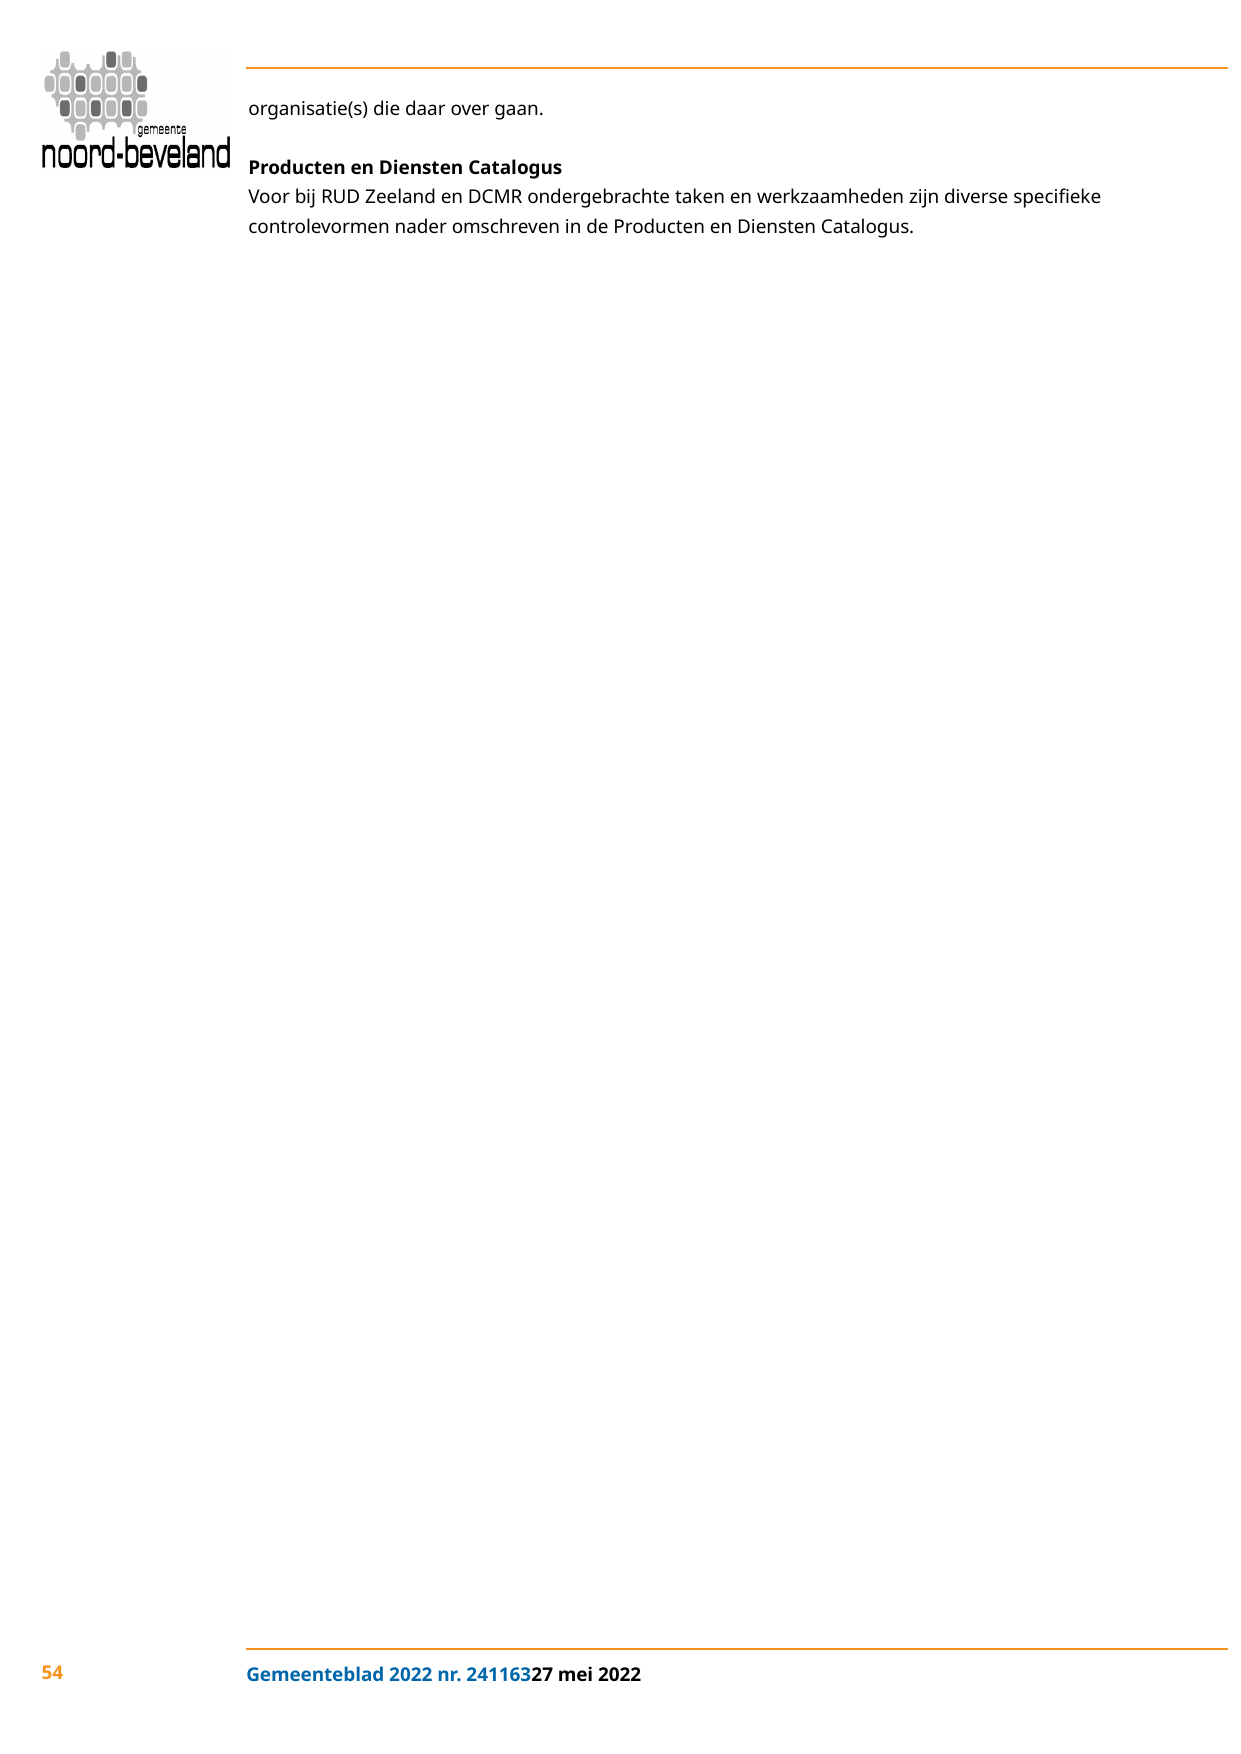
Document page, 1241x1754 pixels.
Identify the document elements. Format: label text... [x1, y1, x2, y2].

text organisatie(s) die daar over gaan. [248, 95, 1152, 121]
text Voor bij RUD Zeeland en DCMR ondergebrachte taken en werkzaamheden zijn diverse specifieke controlevormen nader omschreven in de Producten en Diensten Catalogus. [248, 183, 1152, 239]
picture [41, 47, 231, 172]
text Producten en Diensten Catalogus [248, 154, 1152, 180]
